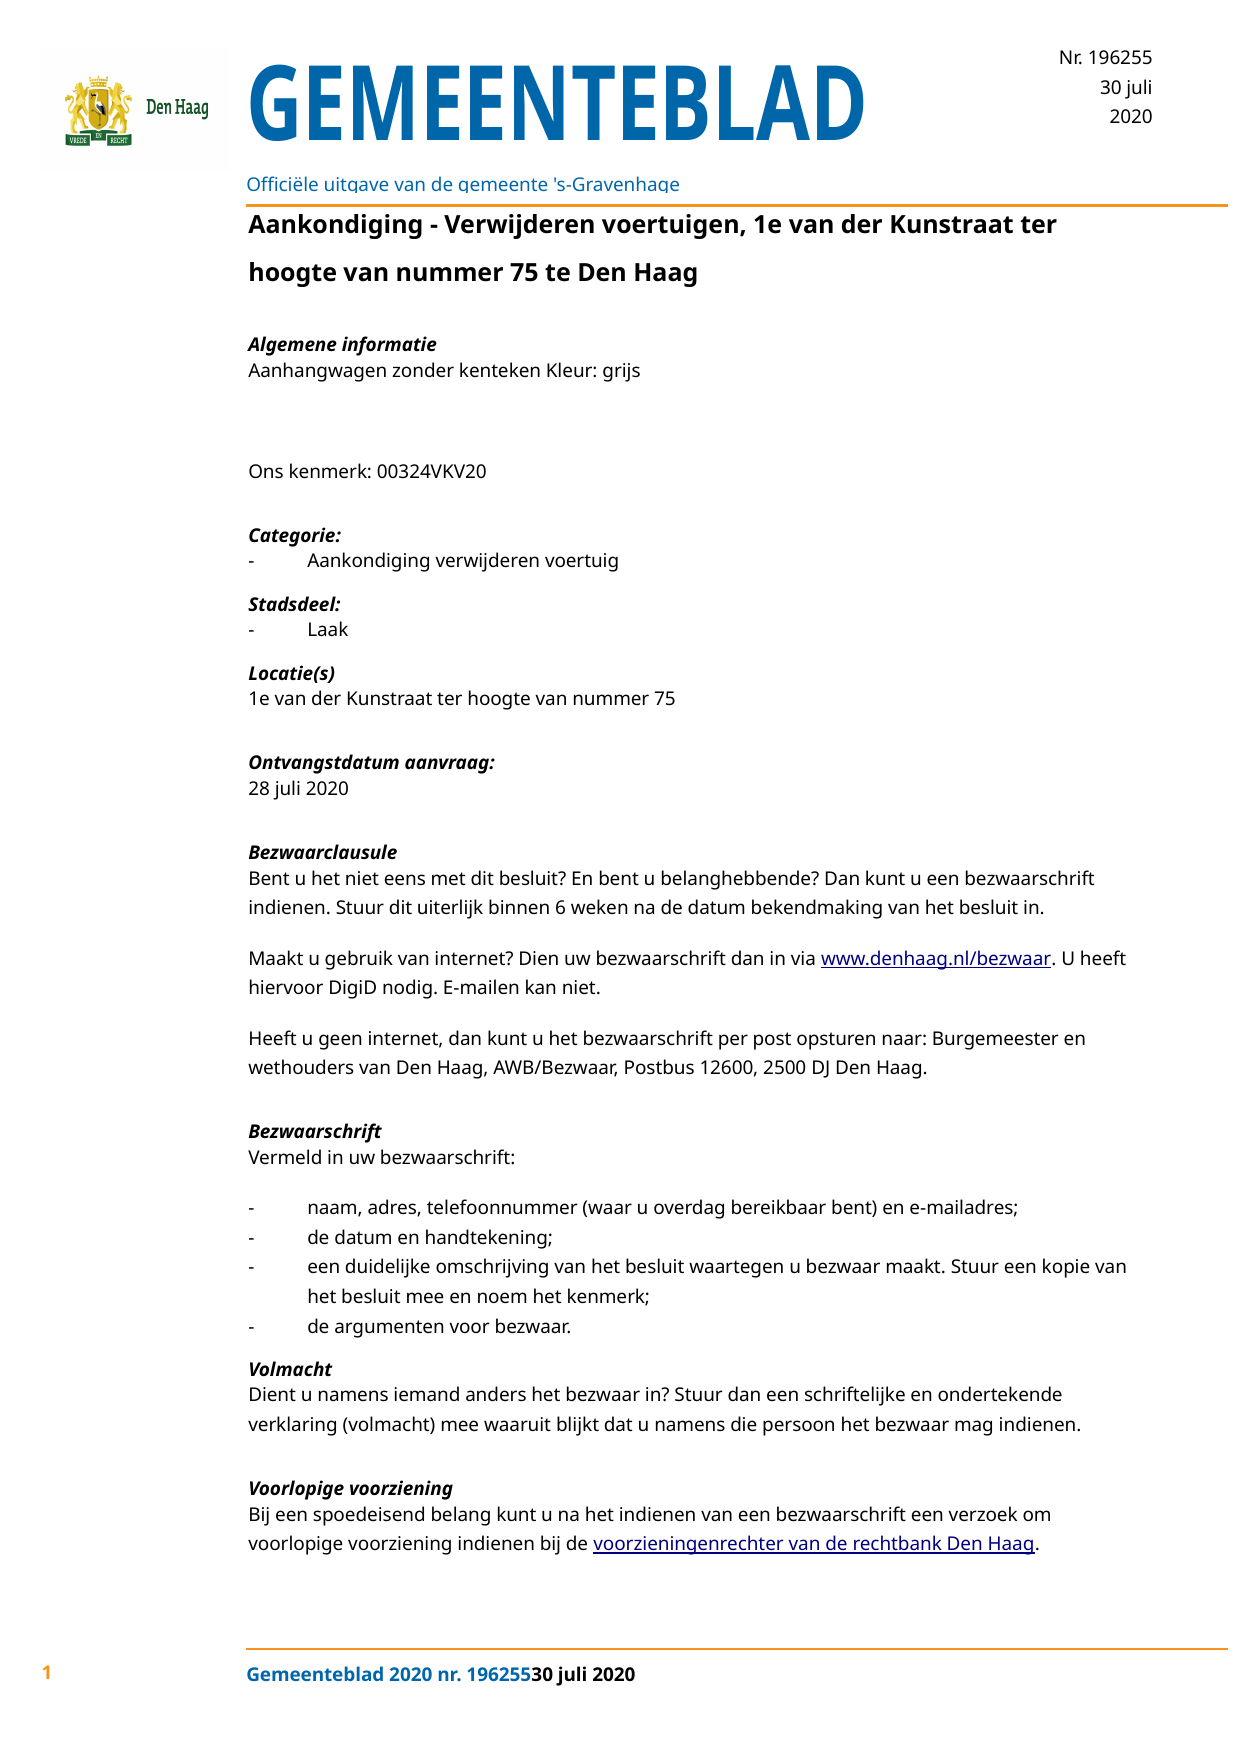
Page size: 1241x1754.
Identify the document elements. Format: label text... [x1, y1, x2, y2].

text Bij een spoedeisend belang kunt u na het indienen van een bezwaarschrift een verzoek om voorlopige voorziening indienen bij de voorzieningenrechter van de rechtbank Den Haag. [248, 1501, 1152, 1556]
list Laak [248, 617, 1152, 642]
text Ons kenmerk: 00324VKV20 [248, 458, 1152, 484]
text Voorlopige voorziening [248, 1475, 1152, 1501]
text Heeft u geen internet, dan kunt u het bezwaarschrift per post opsturen naar: Burgemeester en wethouders van Den Haag, AWB/Bezwaar, Postbus 12600, 2500 DJ Den Haag. [248, 1025, 1152, 1080]
text Categorie: [248, 522, 1152, 548]
picture [41, 47, 231, 172]
text Aankondiging - Verwijderen voertuigen, 1e van der Kunstraat ter hoogte van nummer 75 te Den Haag [248, 207, 1152, 288]
list de datum en handtekening; [248, 1224, 1152, 1250]
text Ontvangstdatum aanvraag: [248, 749, 1152, 775]
list de argumenten voor bezwaar. [248, 1313, 1152, 1338]
text 1e van der Kunstraat ter hoogte van nummer 75 [248, 685, 1152, 711]
text Locatie(s) [248, 660, 1152, 685]
text Stadsdeel: [248, 591, 1152, 617]
list naam, adres, telefoonnummer (waar u overdag bereikbaar bent) en e-mailadres; [248, 1194, 1152, 1220]
text Bezwaarschrift [248, 1118, 1152, 1144]
text Maakt u gebruik van internet? Dien uw bezwaarschrift dan in via www.denhaag.nl/bezwaar. U heeft hiervoor DigiD nodig. E-mailen kan niet. [248, 945, 1152, 1000]
text Volmacht [248, 1356, 1152, 1382]
text Algemene informatie [248, 331, 1152, 357]
text Aanhangwagen zonder kenteken Kleur: grijs [248, 357, 1152, 383]
list een duidelijke omschrijving van het besluit waartegen u bezwaar maakt. Stuur een kopie van het besluit mee en noem het kenmerk; [248, 1254, 1152, 1309]
list Aankondiging verwijderen voertuig [248, 548, 1152, 573]
text Vermeld in uw bezwaarschrift: [248, 1144, 1152, 1170]
text Bezwaarclausule [248, 839, 1152, 865]
text Bent u het niet eens met dit besluit? En bent u belanghebbende? Dan kunt u een bezwaarschrift indienen. Stuur dit uiterlijk binnen 6 weken na de datum bekendmaking van het besluit in. [248, 865, 1152, 920]
text Dient u namens iemand anders het bezwaar in? Stuur dan een schriftelijke en ondertekende verklaring (volmacht) mee waaruit blijkt dat u namens die persoon het bezwaar mag indienen. [248, 1382, 1152, 1437]
text 28 juli 2020 [248, 775, 1152, 801]
